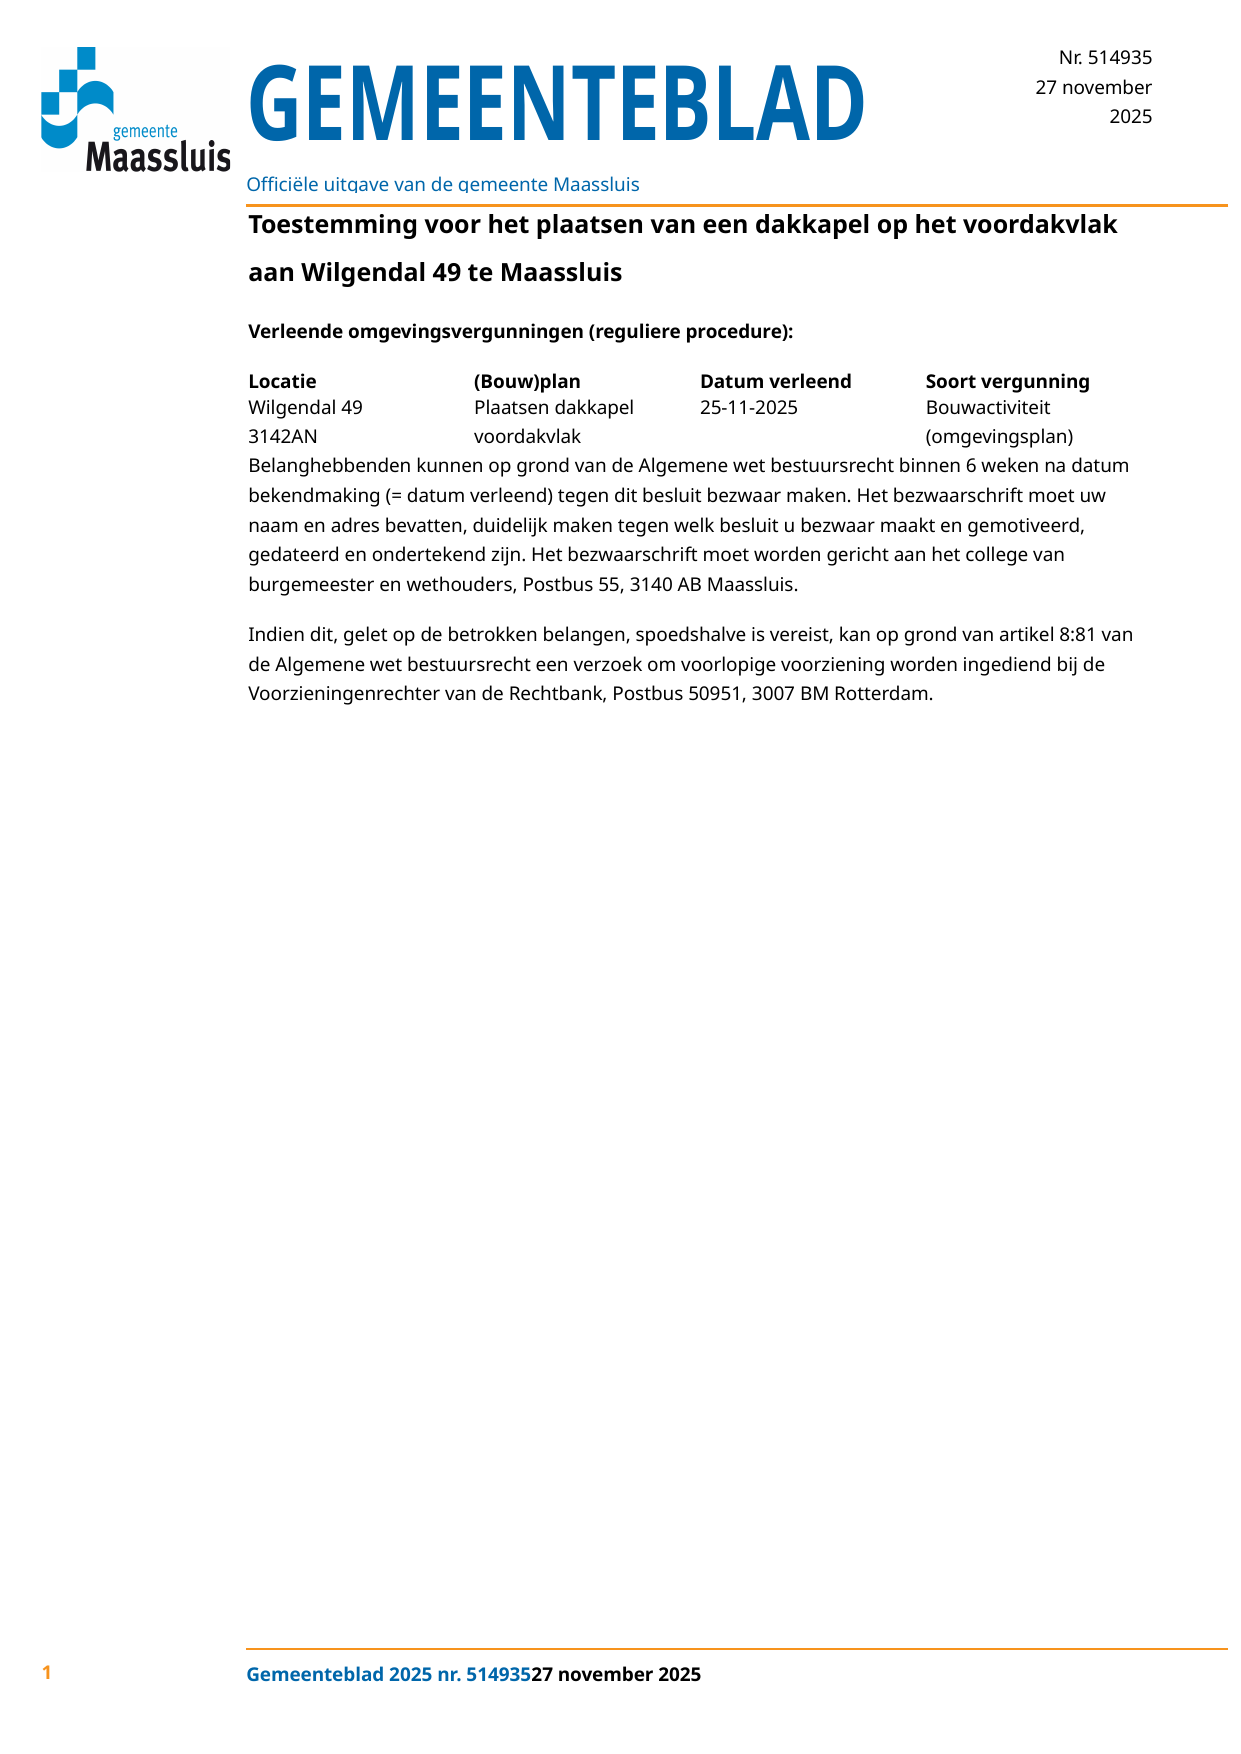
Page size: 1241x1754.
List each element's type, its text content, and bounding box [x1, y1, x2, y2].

table_header Datum verleend [700, 369, 926, 394]
text Indien dit, gelet op de betrokken belangen, spoedshalve is vereist, kan op grond van artikel 8:81 van de Algemene wet bestuursrecht een verzoek om voorlopige voorziening worden ingediend bij de Voorzieningenrechter van de Rechtbank, Postbus 50951, 3007 BM Rotterdam. [248, 621, 1152, 706]
table_header Soort vergunning [926, 369, 1152, 394]
text Belanghebbenden kunnen op grond van de Algemene wet bestuursrecht binnen 6 weken na datum bekendmaking (= datum verleend) tegen dit besluit bezwaar maken. Het bezwaarschrift moet uw naam en adres bevatten, duidelijk maken tegen welk besluit u bezwaar maakt en gemotiveerd, gedateerd en ondertekend zijn. Het bezwaarschrift moet worden gericht aan het college van burgemeester en wethouders, Postbus 55, 3140 AB Maassluis. [248, 453, 1152, 597]
table_cell Wilgendal 49 3142AN [248, 394, 474, 449]
text Toestemming voor het plaatsen van een dakkapel op het voordakvlak aan Wilgendal 49 te Maassluis [248, 207, 1152, 288]
picture [41, 47, 231, 172]
table_cell Plaatsen dakkapel voordakvlak [474, 394, 700, 449]
table_cell 25-11-2025 [700, 394, 926, 449]
text Verleende omgevingsvergunningen (reguliere procedure): [248, 318, 1152, 344]
table_header Locatie [248, 369, 474, 394]
table_cell Bouwactiviteit (omgevingsplan) [926, 394, 1152, 449]
picture [41, 47, 77, 92]
table_header (Bouw)plan [474, 369, 700, 394]
